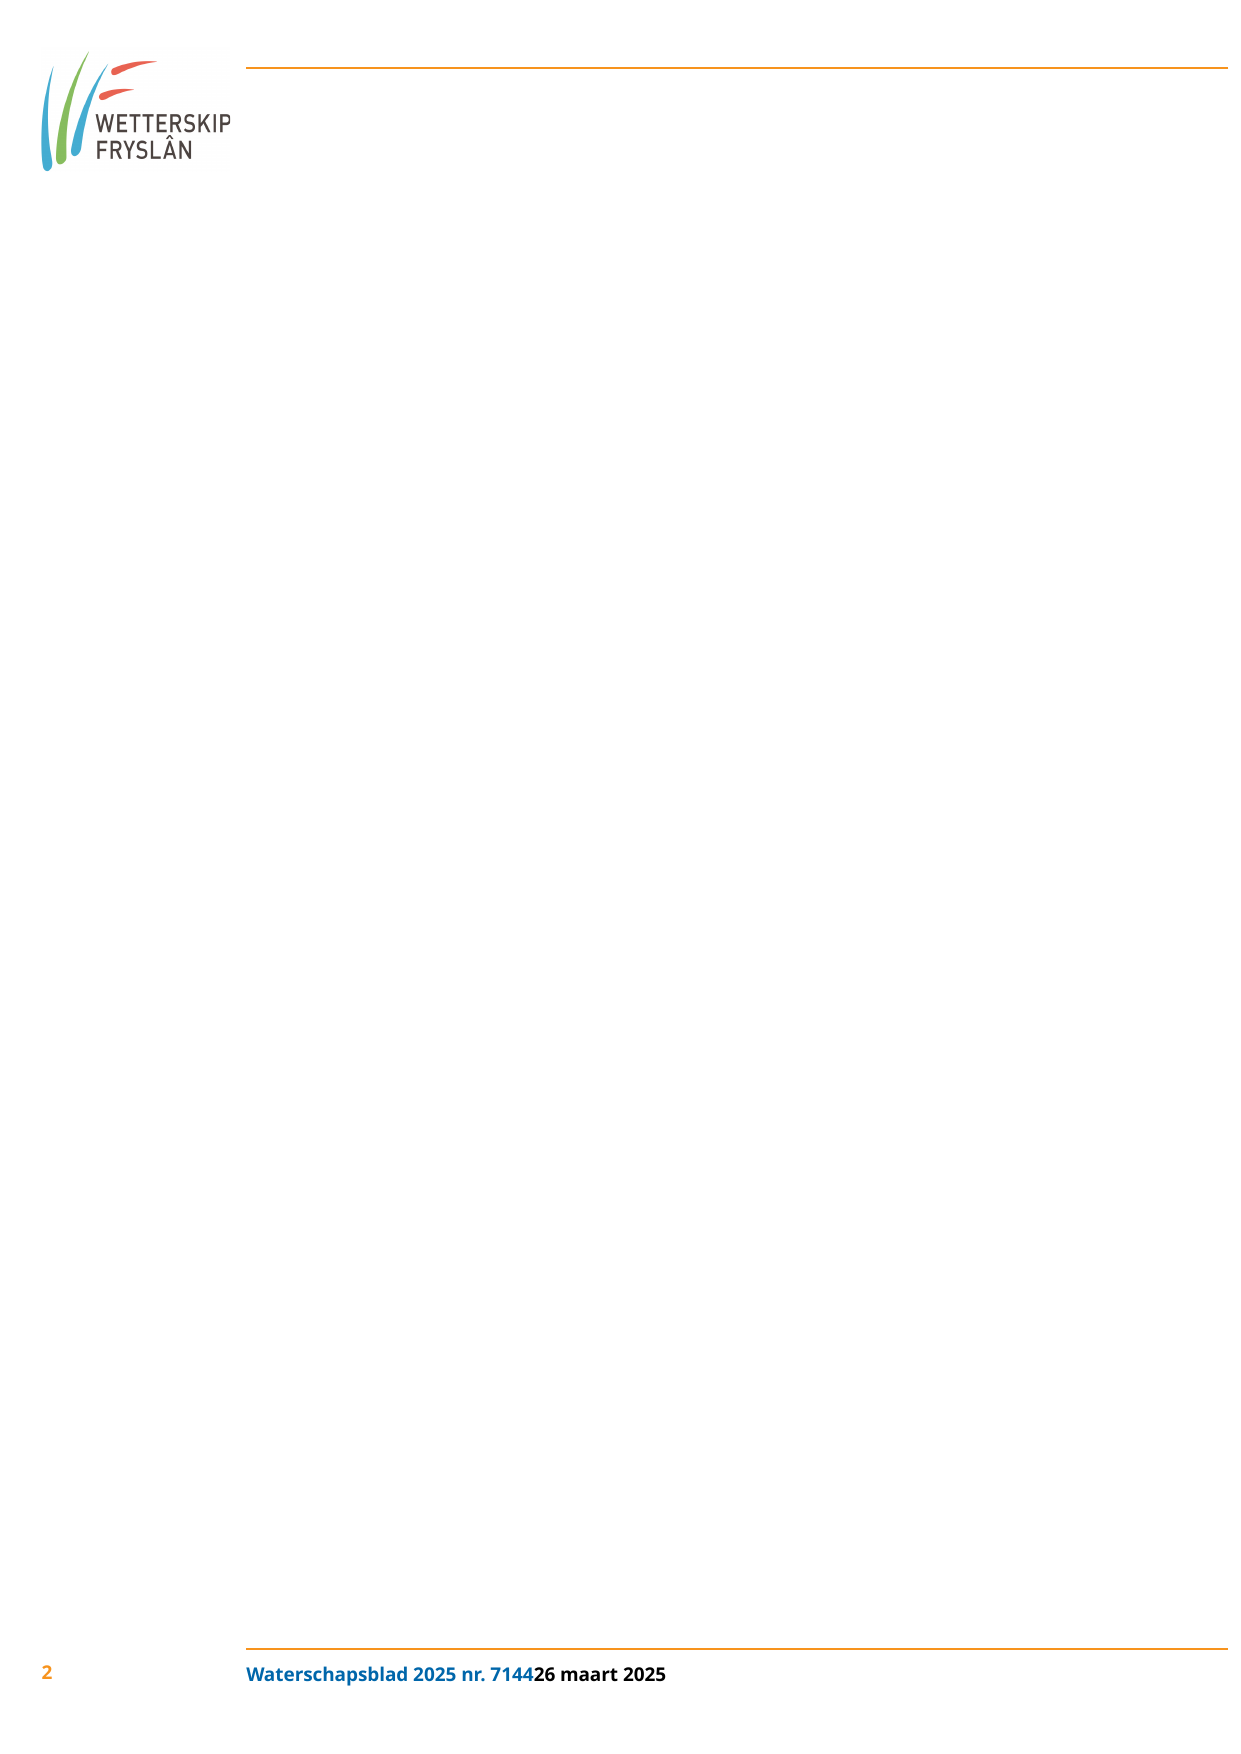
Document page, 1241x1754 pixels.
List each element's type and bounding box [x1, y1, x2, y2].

picture [41, 47, 231, 172]
